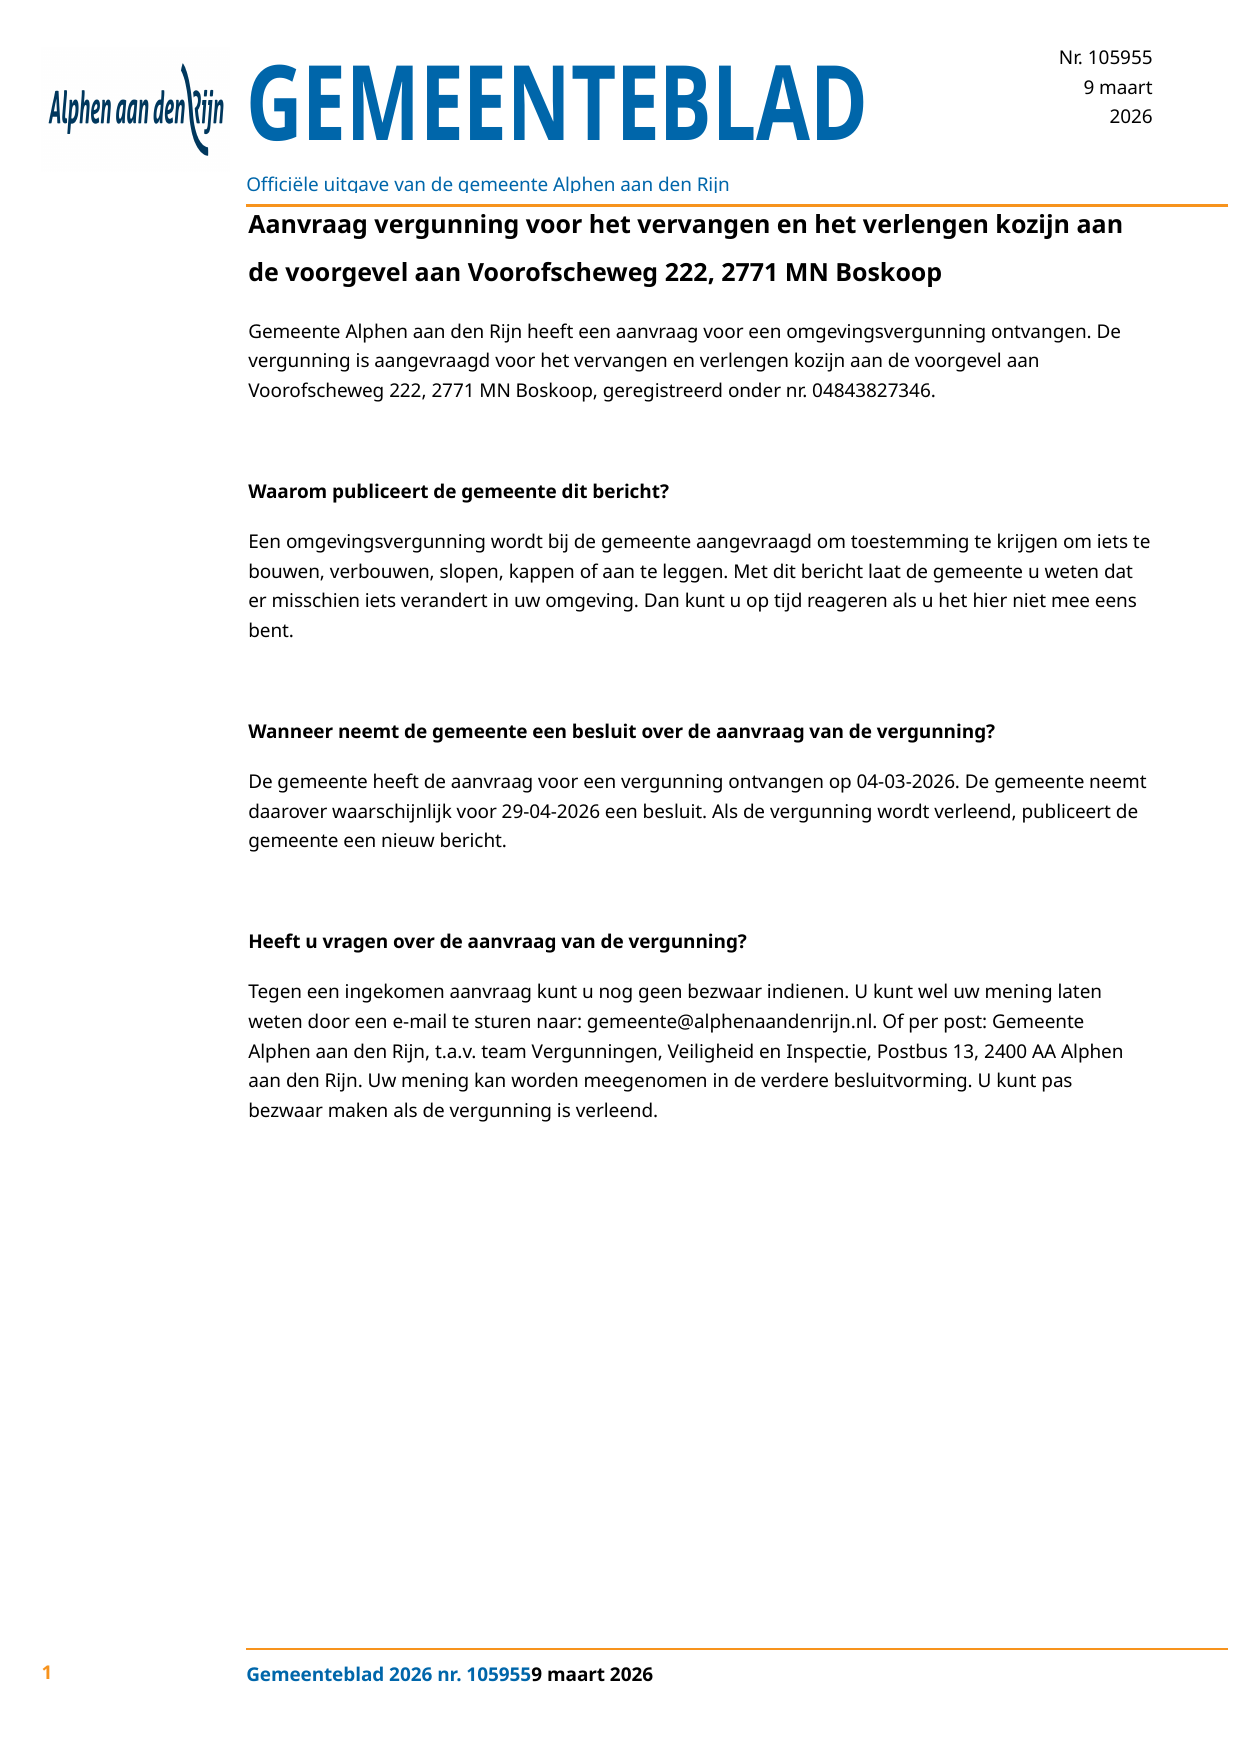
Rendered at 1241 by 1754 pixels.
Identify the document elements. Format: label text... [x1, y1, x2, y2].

text Gemeente Alphen aan den Rijn heeft een aanvraag voor een omgevingsvergunning ontvangen. De vergunning is aangevraagd voor het vervangen en verlengen kozijn aan de voorgevel aan Voorofscheweg 222, 2771 MN Boskoop, geregistreerd onder nr. 04843827346. [248, 318, 1152, 403]
text Heeft u vragen over de aanvraag van de vergunning? [248, 928, 1152, 954]
text Waarom publiceert de gemeente dit bericht? [248, 478, 1152, 504]
text De gemeente heeft de aanvraag voor een vergunning ontvangen op 04-03-2026. De gemeente neemt daarover waarschijnlijk voor 29-04-2026 een besluit. Als de vergunning wordt verleend, publiceert de gemeente een nieuw bericht. [248, 768, 1152, 853]
text Wanneer neemt de gemeente een besluit over de aanvraag van de vergunning? [248, 718, 1152, 744]
text Tegen een ingekomen aanvraag kunt u nog geen bezwaar indienen. U kunt wel uw mening laten weten door een e-mail te sturen naar: gemeente@alphenaandenrijn.nl. Of per post: Gemeente Alphen aan den Rijn, t.a.v. team Vergunningen, Veiligheid en Inspectie, Postbus 13, 2400 AA Alphen aan den Rijn. Uw mening kan worden meegenomen in de verdere besluitvorming. U kunt pas bezwaar maken als de vergunning is verleend. [248, 979, 1152, 1123]
picture [41, 47, 231, 172]
text Aanvraag vergunning voor het vervangen en het verlengen kozijn aan de voorgevel aan Voorofscheweg 222, 2771 MN Boskoop [248, 207, 1152, 288]
text Een omgevingsvergunning wordt bij de gemeente aangevraagd om toestemming te krijgen om iets te bouwen, verbouwen, slopen, kappen of aan te leggen. Met dit bericht laat de gemeente u weten dat er misschien iets verandert in uw omgeving. Dan kunt u op tijd reageren als u het hier niet mee eens bent. [248, 528, 1152, 643]
